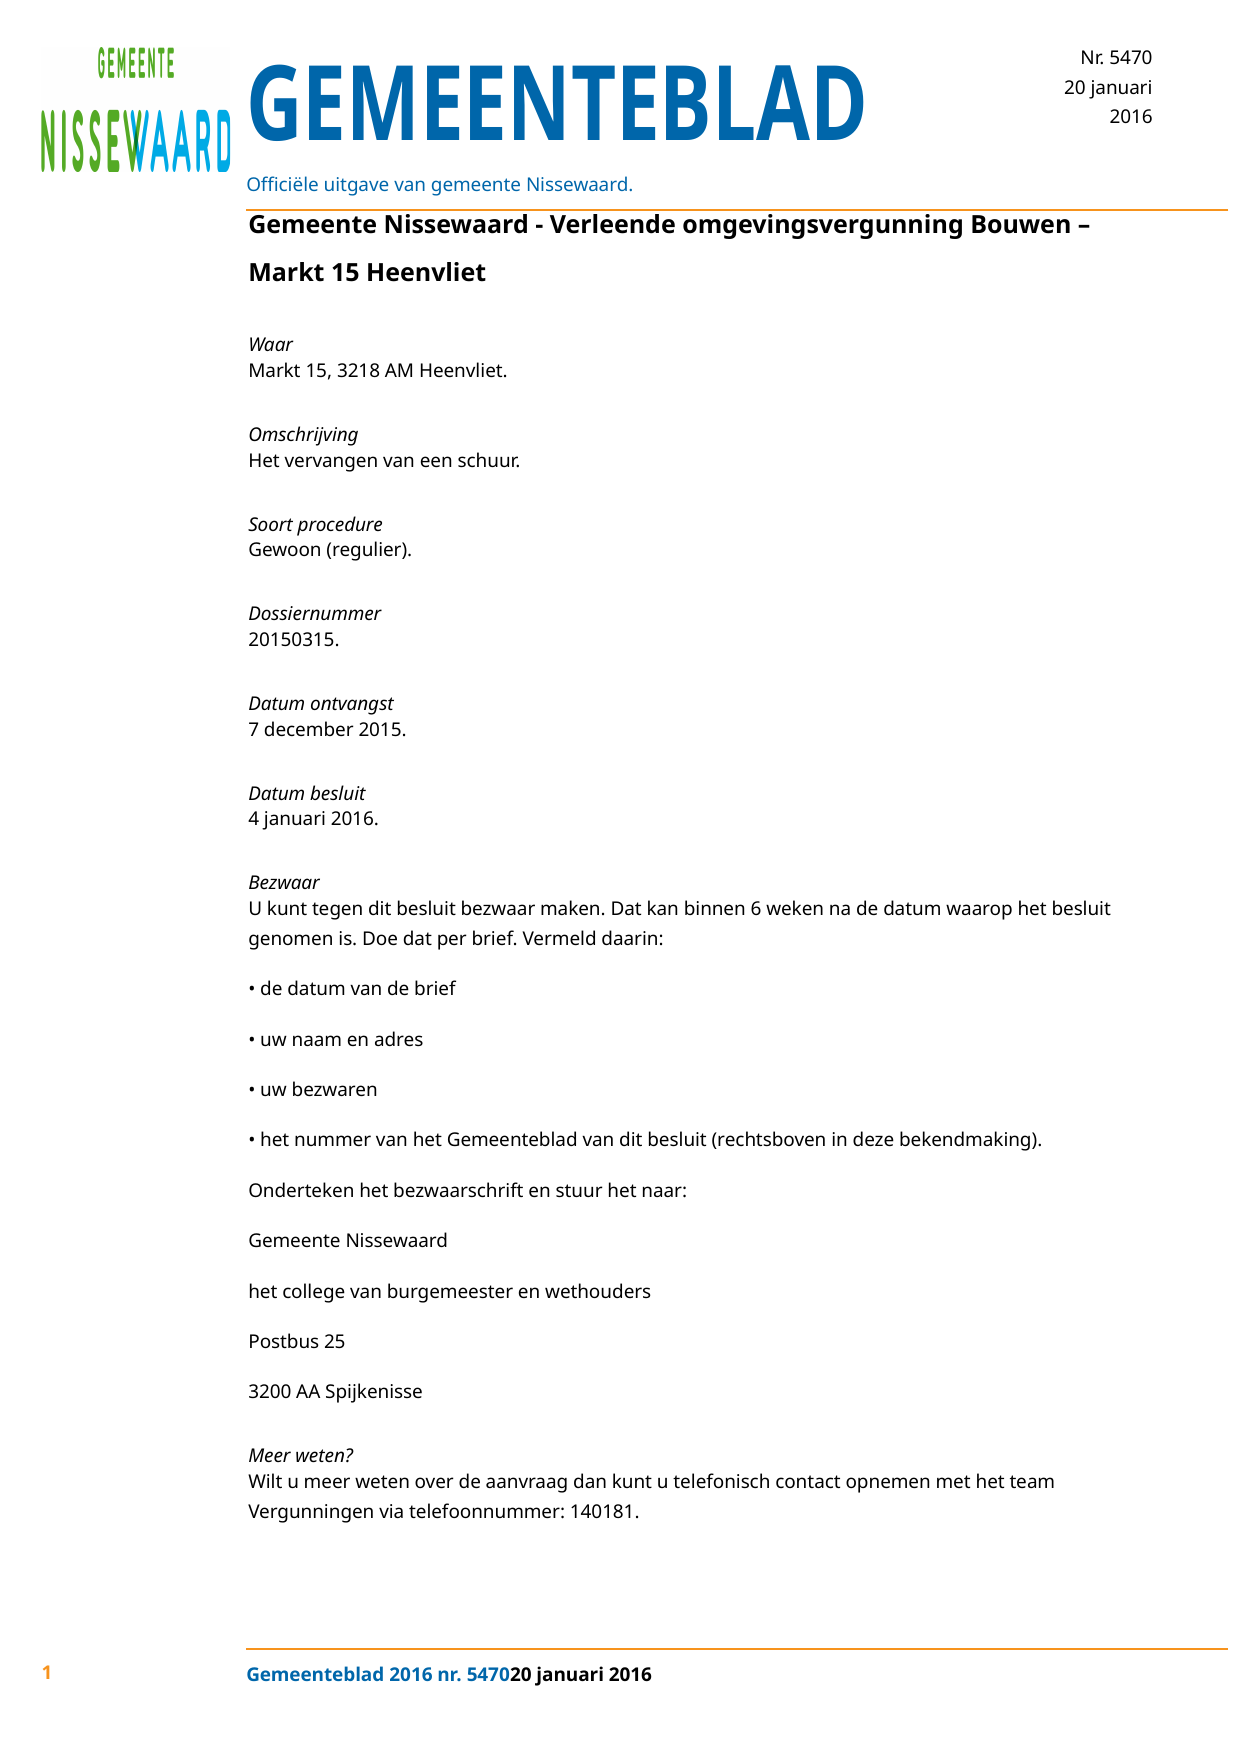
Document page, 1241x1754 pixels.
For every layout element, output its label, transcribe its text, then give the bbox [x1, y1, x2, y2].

text 7 december 2015. [248, 716, 1152, 742]
text • het nummer van het Gemeenteblad van dit besluit (rechtsboven in deze bekendmaking). [248, 1127, 1152, 1152]
picture [154, 157, 165, 172]
picture [176, 157, 187, 172]
text • uw bezwaren [248, 1076, 1152, 1102]
text Datum besluit [248, 780, 1152, 806]
text Datum ontvangst [248, 690, 1152, 716]
text 20150315. [248, 626, 1152, 652]
text Dossiernummer [248, 601, 1152, 626]
picture [222, 122, 227, 160]
text Onderteken het bezwaarschrift en stuur het naar: [248, 1177, 1152, 1203]
text Gemeente Nissewaard [248, 1227, 1152, 1253]
text • de datum van de brief [248, 975, 1152, 1001]
picture [200, 151, 206, 172]
text Waar [248, 331, 1152, 357]
text Markt 15, 3218 AM Heenvliet. [248, 357, 1152, 383]
text • uw naam en adres [248, 1026, 1152, 1051]
text Meer weten? [248, 1443, 1152, 1468]
picture [41, 47, 231, 172]
text Gewoon (regulier). [248, 537, 1152, 562]
text Wilt u meer weten over de aanvraag dan kunt u telefonisch contact opnemen met het team Vergunningen via telefoonnummer: 140181. [248, 1468, 1152, 1524]
picture [201, 122, 206, 138]
text U kunt tegen dit besluit bezwaar maken. Dat kan binnen 6 weken na de datum waarop het besluit genomen is. Doe dat per brief. Vermeld daarin: [248, 895, 1152, 951]
text Bezwaar [248, 869, 1152, 895]
text 3200 AA Spijkenisse [248, 1379, 1152, 1404]
text 4 januari 2016. [248, 806, 1152, 831]
text Het vervangen van een schuur. [248, 447, 1152, 473]
text het college van burgemeester en wethouders [248, 1278, 1152, 1303]
text Gemeente Nissewaard - Verleende omgevingsvergunning Bouwen – Markt 15 Heenvliet [248, 211, 1152, 288]
text Omschrijving [248, 421, 1152, 447]
text Soort procedure [248, 511, 1152, 537]
text Postbus 25 [248, 1328, 1152, 1354]
